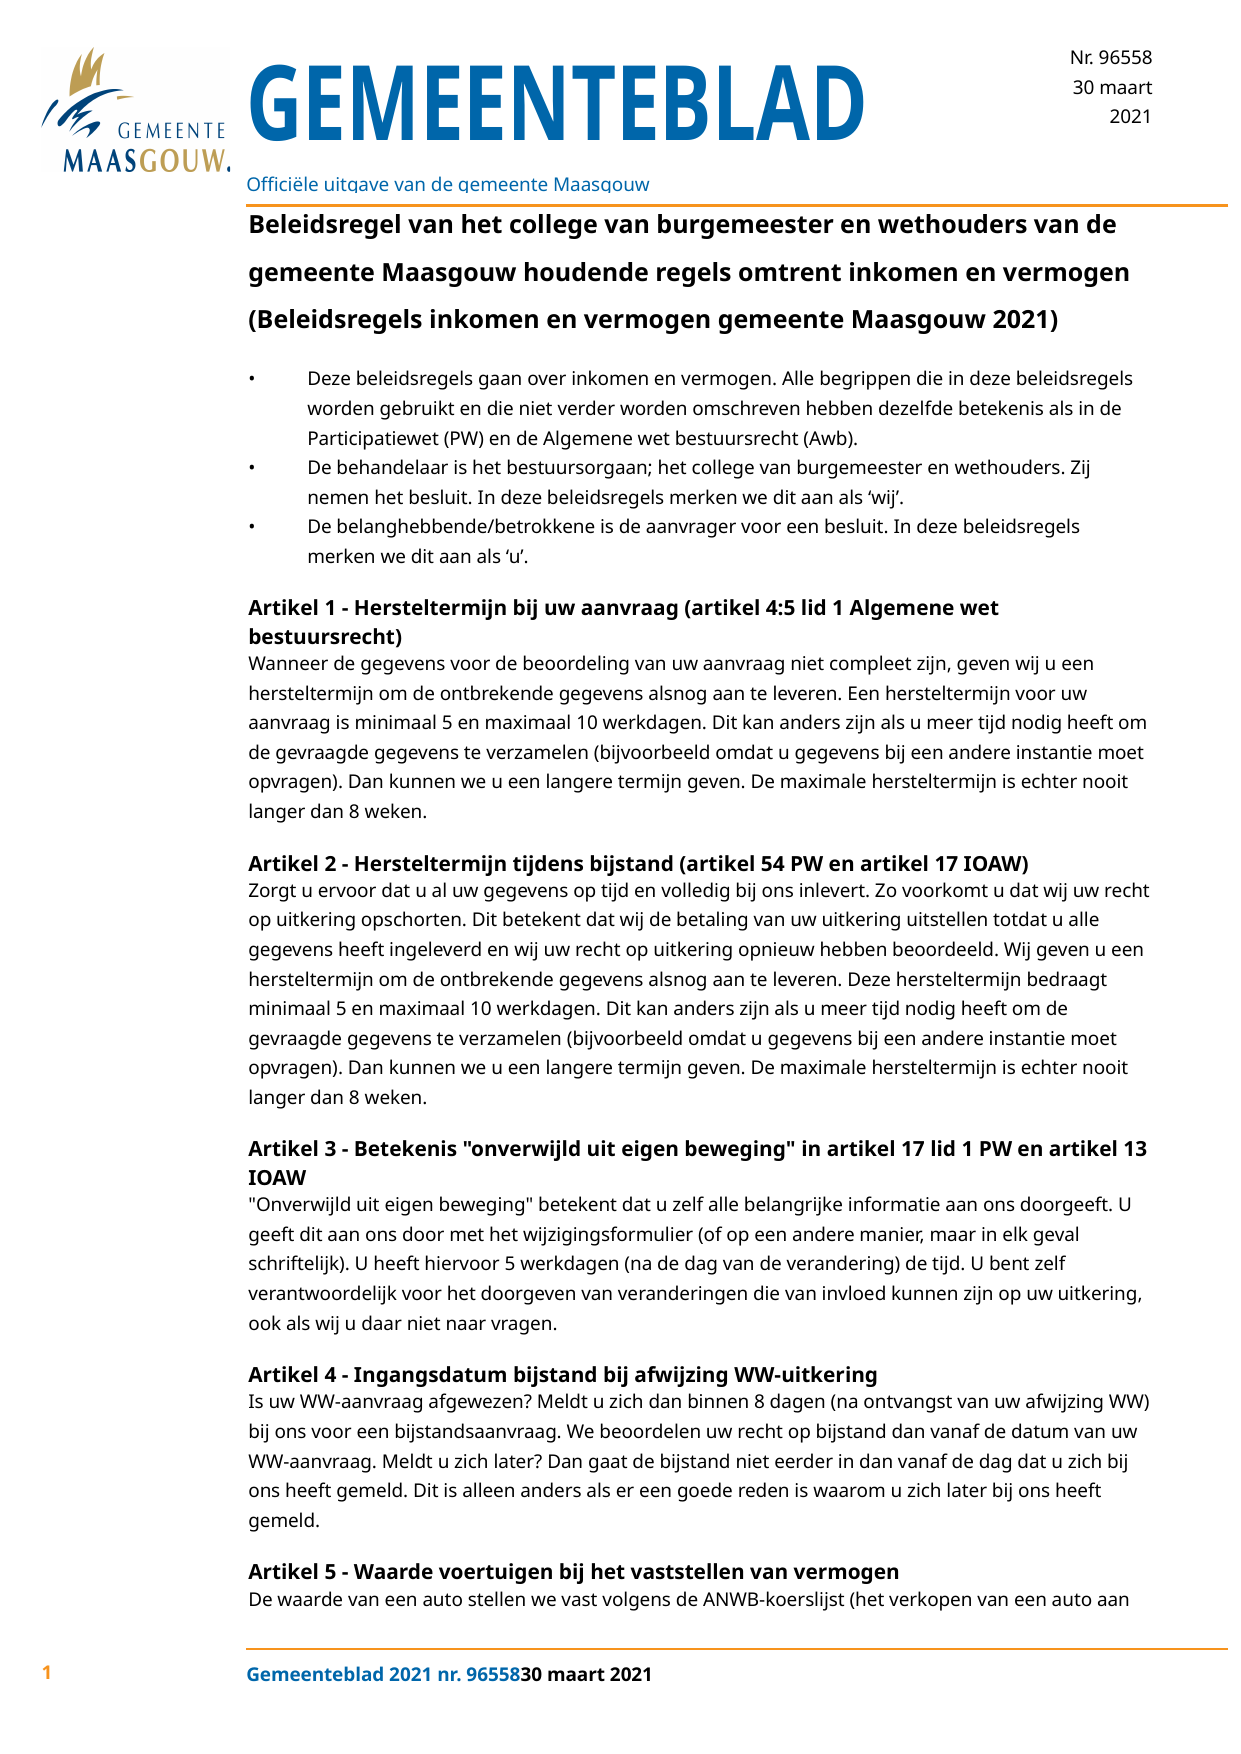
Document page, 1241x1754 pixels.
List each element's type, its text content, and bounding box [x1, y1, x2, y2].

text Beleidsregel van het college van burgemeester en wethouders van de gemeente Maasgouw houdende regels omtrent inkomen en vermogen (Beleidsregels inkomen en vermogen gemeente Maasgouw 2021) [248, 207, 1152, 336]
picture [41, 47, 231, 172]
text Is uw WW-aanvraag afgewezen? Meldt u zich dan binnen 8 dagen (na ontvangst van uw afwijzing WW) bij ons voor een bijstandsaanvraag. We beoordelen uw recht op bijstand dan vanaf de datum van uw WW-aanvraag. Meldt u zich later? Dan gaat de bijstand niet eerder in dan vanaf de dag dat u zich bij ons heeft gemeld. Dit is alleen anders als er een goede reden is waarom u zich later bij ons heeft gemeld. [248, 1389, 1152, 1533]
list De behandelaar is het bestuursorgaan; het college van burgemeester en wethouders. Zij nemen het besluit. In deze beleidsregels merken we dit aan als ‘wij’. [248, 454, 1152, 509]
text Artikel 1 - Hersteltermijn bij uw aanvraag (artikel 4:5 lid 1 Algemene wet bestuursrecht) [248, 593, 1152, 650]
text "Onverwijld uit eigen beweging" betekent dat u zelf alle belangrijke informatie aan ons doorgeeft. U geeft dit aan ons door met het wijzigingsformulier (of op een andere manier, maar in elk geval schriftelijk). U heeft hiervoor 5 werkdagen (na de dag van de verandering) de tijd. U bent zelf verantwoordelijk voor het doorgeven van veranderingen die van invloed kunnen zijn op uw uitkering, ook als wij u daar niet naar vragen. [248, 1191, 1152, 1336]
text Artikel 4 - Ingangsdatum bijstand bij afwijzing WW-uitkering [248, 1360, 1152, 1389]
text Artikel 3 - Betekenis "onverwijld uit eigen beweging" in artikel 17 lid 1 PW en artikel 13 IOAW [248, 1134, 1152, 1191]
text Artikel 2 - Hersteltermijn tijdens bijstand (artikel 54 PW en artikel 17 IOAW) [248, 849, 1152, 877]
list De belanghebbende/betrokkene is de aanvrager voor een besluit. In deze beleidsregels merken we dit aan als ‘u’. [248, 513, 1152, 569]
text Wanneer de gegevens voor de beoordeling van uw aanvraag niet compleet zijn, geven wij u een hersteltermijn om de ontbrekende gegevens alsnog aan te leveren. Een hersteltermijn voor uw aanvraag is minimaal 5 en maximaal 10 werkdagen. Dit kan anders zijn als u meer tijd nodig heeft om de gevraagde gegevens te verzamelen (bijvoorbeeld omdat u gegevens bij een andere instantie moet opvragen). Dan kunnen we u een langere termijn geven. De maximale hersteltermijn is echter nooit langer dan 8 weken. [248, 650, 1152, 824]
list Deze beleidsregels gaan over inkomen en vermogen. Alle begrippen die in deze beleidsregels worden gebruikt en die niet verder worden omschreven hebben dezelfde betekenis als in de Participatiewet (PW) en de Algemene wet bestuursrecht (Awb). [248, 366, 1152, 450]
text De waarde van een auto stellen we vast volgens de ANWB-koerslijst (het verkopen van een auto aan [248, 1586, 1152, 1612]
text Zorgt u ervoor dat u al uw gegevens op tijd en volledig bij ons inlevert. Zo voorkomt u dat wij uw recht op uitkering opschorten. Dit betekent dat wij de betaling van uw uitkering uitstellen totdat u alle gegevens heeft ingeleverd en wij uw recht op uitkering opnieuw hebben beoordeeld. Wij geven u een hersteltermijn om de ontbrekende gegevens alsnog aan te leveren. Deze hersteltermijn bedraagt minimaal 5 en maximaal 10 werkdagen. Dit kan anders zijn als u meer tijd nodig heeft om de gevraagde gegevens te verzamelen (bijvoorbeeld omdat u gegevens bij een andere instantie moet opvragen). Dan kunnen we u een langere termijn geven. De maximale hersteltermijn is echter nooit langer dan 8 weken. [248, 877, 1152, 1110]
text Artikel 5 - Waarde voertuigen bij het vaststellen van vermogen [248, 1557, 1152, 1586]
